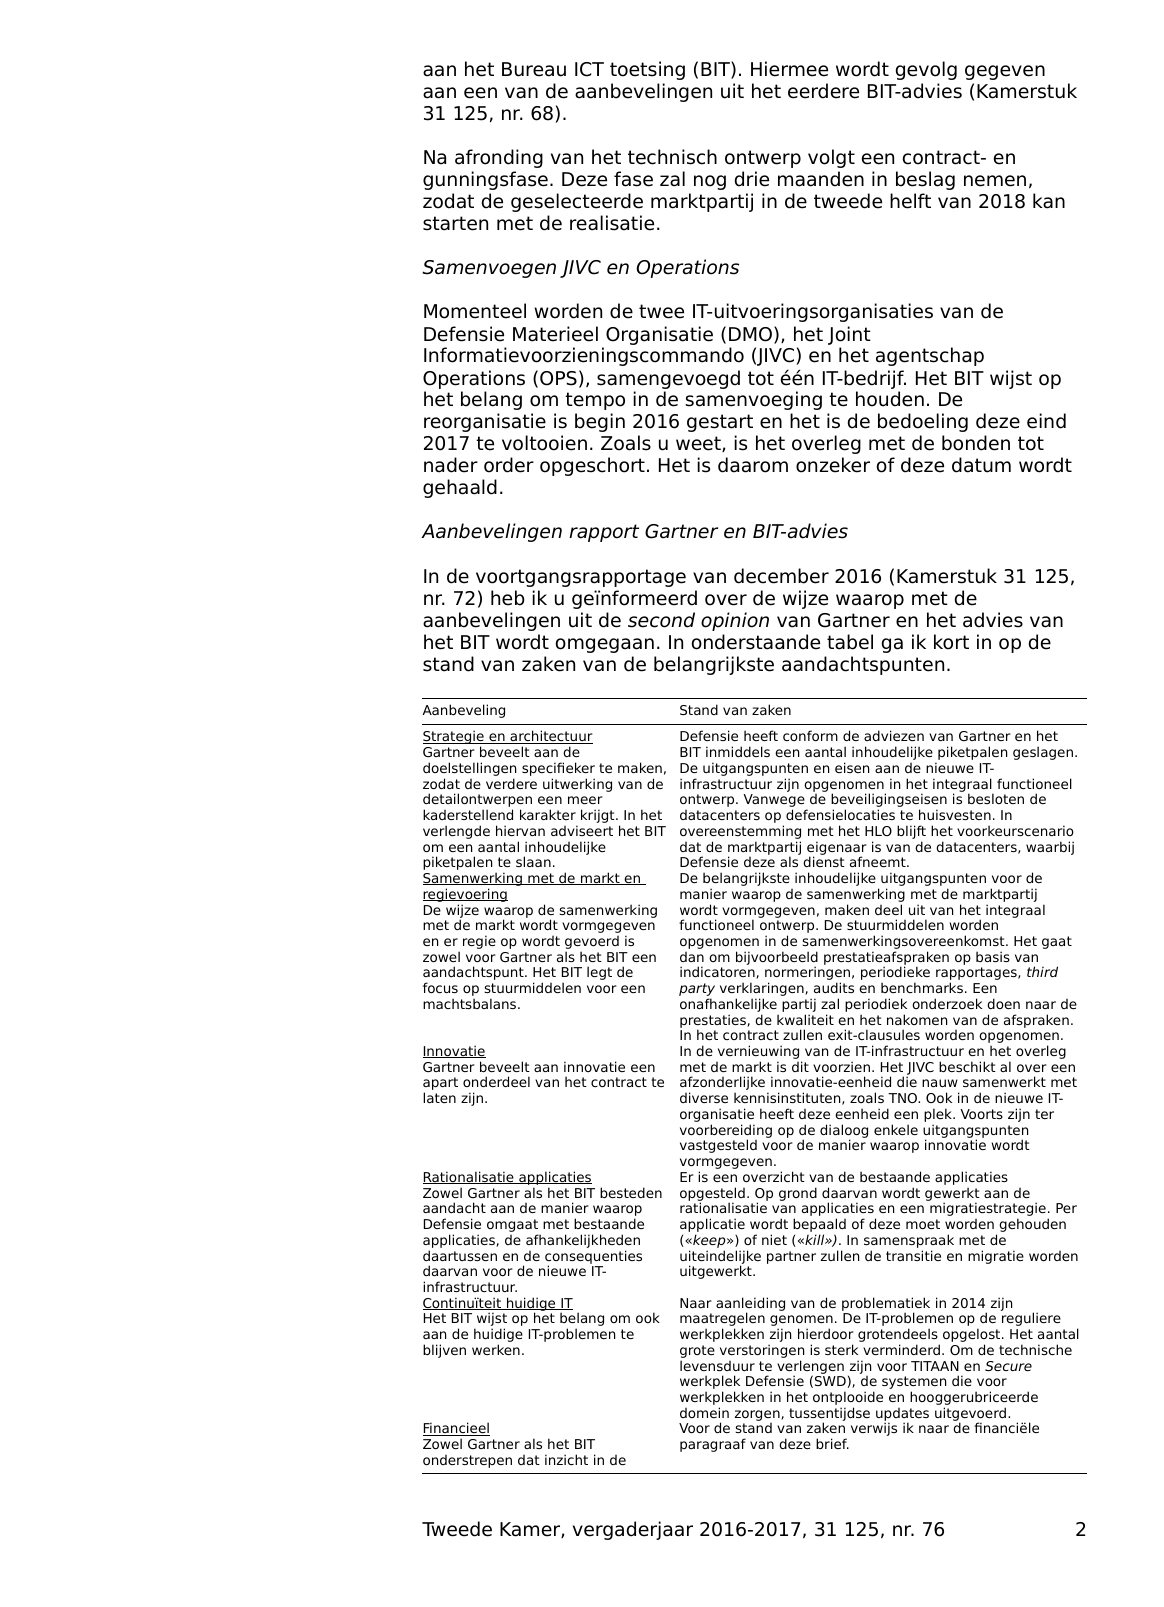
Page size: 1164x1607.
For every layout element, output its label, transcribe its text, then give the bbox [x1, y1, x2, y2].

table_cell Defensie heeft conform de adviezen van Gartner en het BIT inmiddels een aantal inhoudelijke piketpalen geslagen. De uitgangspunten en eisen aan de nieuwe IT-infrastructuur zijn opgenomen in het integraal functioneel ontwerp. Vanwege de beveiligingseisen is besloten de datacenters op defensielocaties te huisvesten. In overeenstemming met het HLO blijft het voorkeurscenario dat de marktpartij eigenaar is van de datacenters, waarbij Defensie deze als dienst afneemt. [673, 725, 1087, 871]
table_cell Er is een overzicht van de bestaande applicaties opgesteld. Op grond daarvan wordt gewerkt aan de rationalisatie van applicaties en een migratiestrategie. Per applicatie wordt bepaald of deze moet worden gehouden («keep») of niet («kill»). In samenspraak met de uiteindelijke partner zullen de transitie en migratie worden uitgewerkt. [673, 1170, 1087, 1296]
text In de voortgangsrapportage van december 2016 (Kamerstuk 31 125, nr. 72) heb ik u geïnformeerd over de wijze waarop met de aanbevelingen uit de second opinion van Gartner en het advies van het BIT wordt omgegaan. In onderstaande tabel ga ik kort in op de stand van zaken van de belangrijkste aandachtspunten. [422, 566, 1087, 676]
table_cell De belangrijkste inhoudelijke uitgangspunten voor de manier waarop de samenwerking met de marktpartij wordt vormgegeven, maken deel uit van het integraal functioneel ontwerp. De stuurmiddelen worden opgenomen in de samenwerkingsovereenkomst. Het gaat dan om bijvoorbeeld prestatieafspraken op basis van indicatoren, normeringen, periodieke rapportages, third party verklaringen, audits en benchmarks. Een onafhankelijke partij zal periodiek onderzoek doen naar de prestaties, de kwaliteit en het nakomen van de afspraken. In het contract zullen exit-clausules worden opgenomen. [673, 871, 1087, 1044]
table_cell In de vernieuwing van de IT-infrastructuur en het overleg met de markt is dit voorzien. Het JIVC beschikt al over een afzonderlijke innovatie-eenheid die nauw samenwerkt met diverse kennisinstituten, zoals TNO. Ook in de nieuwe IT-organisatie heeft deze eenheid een plek. Voorts zijn ter voorbereiding op de dialoog enkele uitgangspunten vastgesteld voor de manier waarop innovatie wordt vormgegeven. [673, 1044, 1087, 1170]
text Na afronding van het technisch ontwerp volgt een contract- en gunningsfase. Deze fase zal nog drie maanden in beslag nemen, zodat de geselecteerde marktpartij in de tweede helft van 2018 kan starten met de realisatie. [422, 147, 1087, 235]
subtitle Samenvoegen JIVC en Operations [422, 257, 1087, 279]
table_header Stand van zaken [673, 699, 1087, 723]
table_cell Innovatie Gartner beveelt aan innovatie een apart onderdeel van het contract te laten zijn. [422, 1044, 673, 1170]
table_cell Strategie en architectuur Gartner beveelt aan de doelstellingen specifieker te maken, zodat de verdere uitwerking van de detailontwerpen een meer kaderstellend karakter krijgt. In het verlengde hiervan adviseert het BIT om een aantal inhoudelijke piketpalen te slaan. [422, 725, 673, 871]
text Momenteel worden de twee IT-uitvoeringsorganisaties van de Defensie Materieel Organisatie (DMO), het Joint Informatievoorzieningscommando (JIVC) en het agentschap Operations (OPS), samengevoegd tot één IT-bedrijf. Het BIT wijst op het belang om tempo in de samenvoeging te houden. De reorganisatie is begin 2016 gestart en het is de bedoeling deze eind 2017 te voltooien. Zoals u weet, is het overleg met de bonden tot nader order opgeschort. Het is daarom onzeker of deze datum wordt gehaald. [422, 301, 1087, 499]
table_header Aanbeveling [422, 699, 673, 723]
table_cell Financieel Zowel Gartner als het BIT onderstrepen dat inzicht in de [422, 1421, 673, 1473]
subtitle Aanbevelingen rapport Gartner en BIT-advies [422, 521, 1087, 543]
table_cell Continuïteit huidige IT Het BIT wijst op het belang om ook aan de huidige IT-problemen te blijven werken. [422, 1296, 673, 1421]
text aan het Bureau ICT toetsing (BIT). Hiermee wordt gevolg gegeven aan een van de aanbevelingen uit het eerdere BIT-advies (Kamerstuk 31 125, nr. 68). [422, 59, 1087, 125]
table_cell Voor de stand van zaken verwijs ik naar de financiële paragraaf van deze brief. [673, 1421, 1087, 1473]
table_cell Samenwerking met de markt en regievoering De wijze waarop de samenwerking met de markt wordt vormgegeven en er regie op wordt gevoerd is zowel voor Gartner als het BIT een aandachtspunt. Het BIT legt de focus op stuurmiddelen voor een machtsbalans. [422, 871, 673, 1044]
table_cell Naar aanleiding van de problematiek in 2014 zijn maatregelen genomen. De IT-problemen op de reguliere werkplekken zijn hierdoor grotendeels opgelost. Het aantal grote verstoringen is sterk verminderd. Om de technische levensduur te verlengen zijn voor TITAAN en Secure werkplek Defensie (SWD), de systemen die voor werkplekken in het ontplooide en hooggerubriceerde domein zorgen, tussentijdse updates uitgevoerd. [673, 1296, 1087, 1421]
table_cell Rationalisatie applicaties Zowel Gartner als het BIT besteden aandacht aan de manier waarop Defensie omgaat met bestaande applicaties, de afhankelijkheden daartussen en de consequenties daarvan voor de nieuwe IT-infrastructuur. [422, 1170, 673, 1296]
